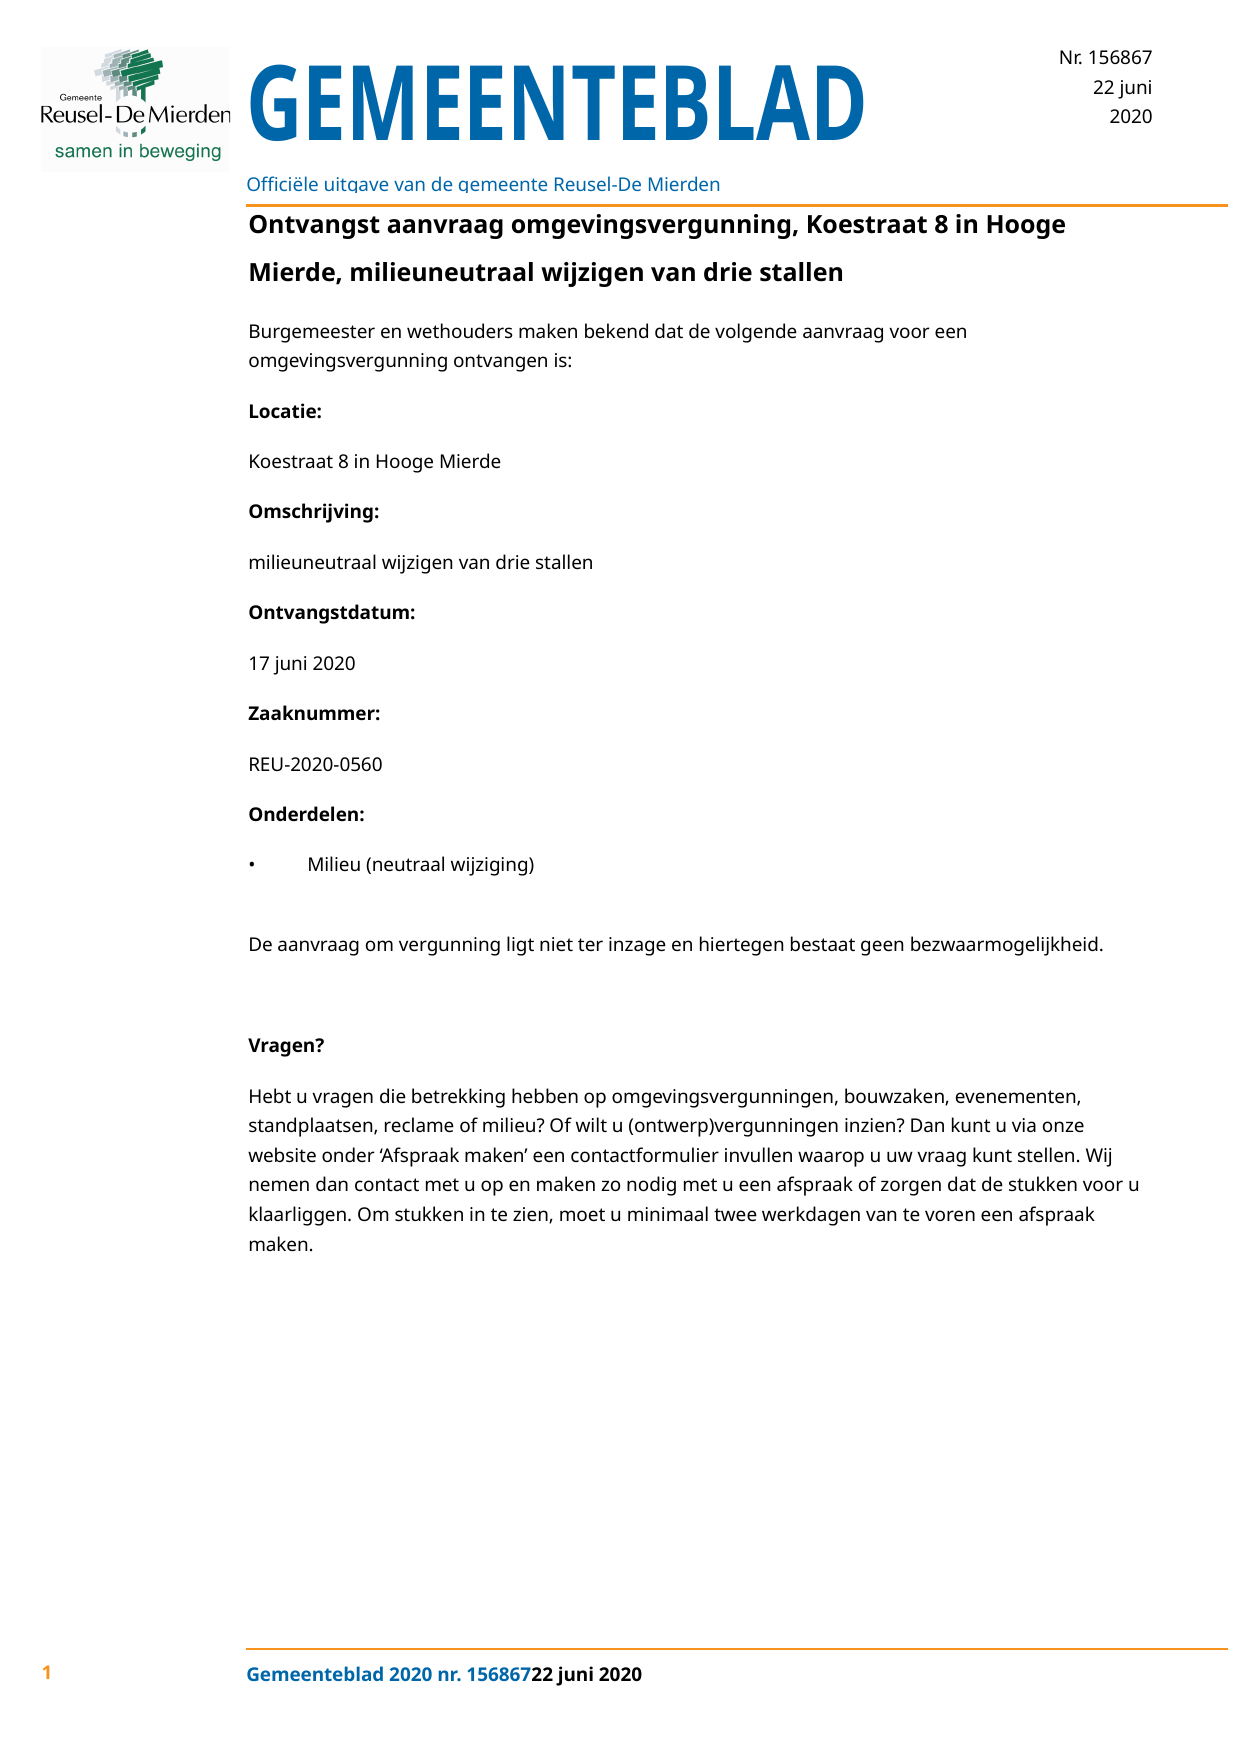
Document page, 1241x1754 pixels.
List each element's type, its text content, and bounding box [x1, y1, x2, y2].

text REU-2020-0560 [248, 751, 1152, 777]
text milieuneutraal wijzigen van drie stallen [248, 549, 1152, 575]
picture [41, 47, 231, 172]
text Omschrijving: [248, 499, 1152, 524]
text Onderdelen: [248, 801, 1152, 827]
text Burgemeester en wethouders maken bekend dat de volgende aanvraag voor een omgevingsvergunning ontvangen is: [248, 318, 1152, 373]
text Hebt u vragen die betrekking hebben op omgevingsvergunningen, bouwzaken, evenementen, standplaatsen, reclame of milieu? Of wilt u (ontwerp)vergunningen inzien? Dan kunt u via onze website onder ‘Afspraak maken’ een contactformulier invullen waarop u uw vraag kunt stellen. Wij nemen dan contact met u op en maken zo nodig met u een afspraak of zorgen dat de stukken voor u klaarliggen. Om stukken in te zien, moet u minimaal twee werkdagen van te voren een afspraak maken. [248, 1083, 1152, 1257]
text Zaaknummer: [248, 700, 1152, 726]
text Ontvangstdatum: [248, 599, 1152, 625]
text Ontvangst aanvraag omgevingsvergunning, Koestraat 8 in Hooge Mierde, milieuneutraal wijzigen van drie stallen [248, 207, 1152, 288]
text 17 juni 2020 [248, 650, 1152, 676]
text Vragen? [248, 1032, 1152, 1058]
text Koestraat 8 in Hooge Mierde [248, 448, 1152, 474]
text De aanvraag om vergunning ligt niet ter inzage en hiertegen bestaat geen bezwaarmogelijkheid. [248, 932, 1152, 957]
text Locatie: [248, 398, 1152, 424]
list Milieu (neutraal wijziging) [248, 852, 1152, 877]
